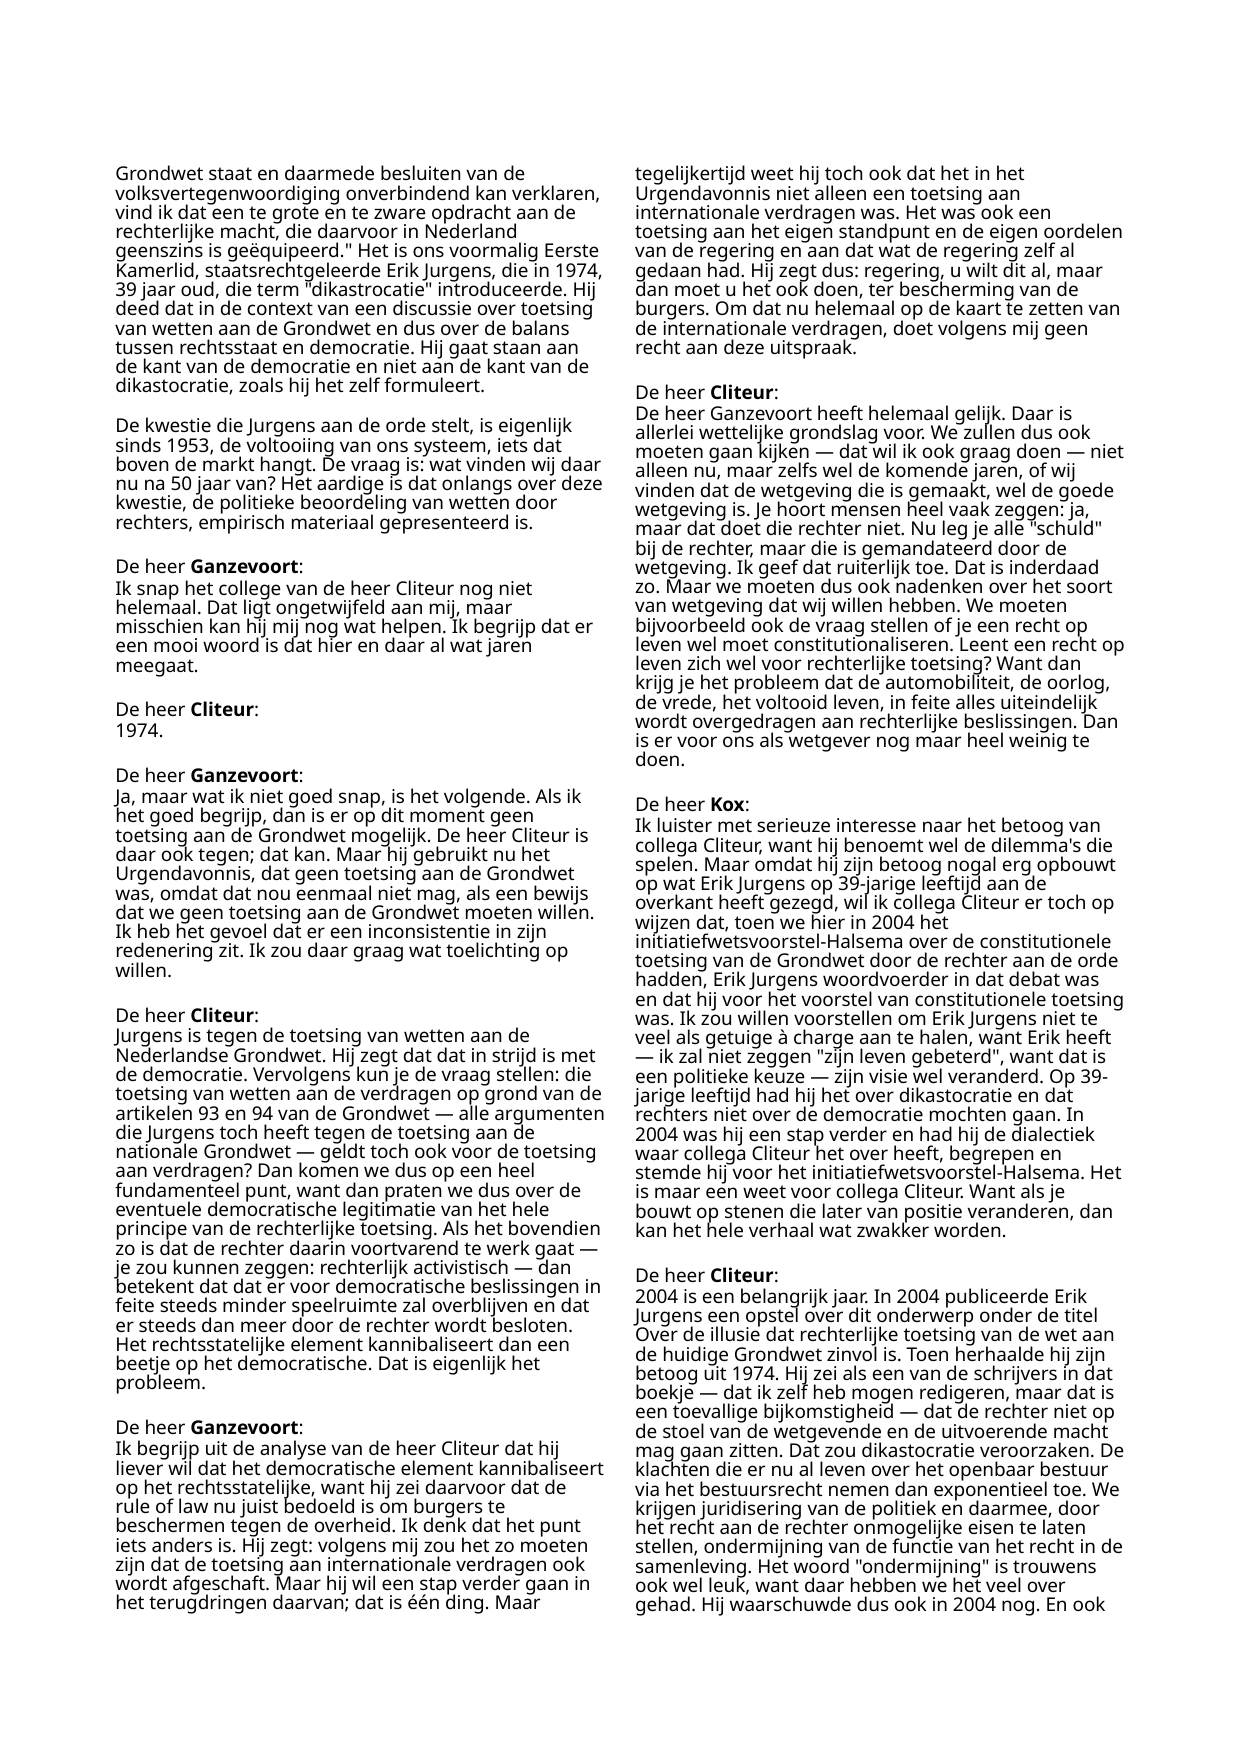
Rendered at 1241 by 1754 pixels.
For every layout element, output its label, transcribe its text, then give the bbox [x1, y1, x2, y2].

text De kwestie die Jurgens aan de orde stelt, is eigenlijk sinds 1953, de voltooiing van ons systeem, iets dat boven de markt hangt. De vraag is: wat vinden wij daar nu na 50 jaar van? Het aardige is dat onlangs over deze kwestie, de politieke beoordeling van wetten door rechters, empirisch materiaal gepresenteerd is. [115, 417, 605, 533]
text De heer Ganzevoort heeft helemaal gelijk. Daar is allerlei wettelijke grondslag voor. We zullen dus ook moeten gaan kijken — dat wil ik ook graag doen — niet alleen nu, maar zelfs wel de komende jaren, of wij vinden dat de wetgeving die is gemaakt, wel de goede wetgeving is. Je hoort mensen heel vaak zeggen: ja, maar dat doet die rechter niet. Nu leg je alle "schuld" bij de rechter, maar die is gemandateerd door de wetgeving. Ik geef dat ruiterlijk toe. Dat is inderdaad zo. Maar we moeten dus ook nadenken over het soort van wetgeving dat wij willen hebben. We moeten bijvoorbeeld ook de vraag stellen of je een recht op leven wel moet constitutionaliseren. Leent een recht op leven zich wel voor rechterlijke toetsing? Want dan krijg je het probleem dat de automobiliteit, de oorlog, de vrede, het voltooid leven, in feite alles uiteindelijk wordt overgedragen aan rechterlijke beslissingen. Dan is er voor ons als wetgever nog maar heel weinig te doen. [635, 404, 1125, 771]
text Ik snap het college van de heer Cliteur nog niet helemaal. Dat ligt ongetwijfeld aan mij, maar misschien kan hij mij nog wat helpen. Ik begrijp dat er een mooi woord is dat hier en daar al wat jaren meegaat. [115, 579, 605, 676]
text Ik luister met serieuze interesse naar het betoog van collega Cliteur, want hij benoemt wel de dilemma's die spelen. Maar omdat hij zijn betoog nogal erg opbouwt op wat Erik Jurgens op 39-jarige leeftijd aan de overkant heeft gezegd, wil ik collega Cliteur er toch op wijzen dat, toen we hier in 2004 het initiatiefwetsvoorstel-Halsema over de constitutionele toetsing van de Grondwet door de rechter aan de orde hadden, Erik Jurgens woordvoerder in dat debat was en dat hij voor het voorstel van constitutionele toetsing was. Ik zou willen voorstellen om Erik Jurgens niet te veel als getuige à charge aan te halen, want Erik heeft — ik zal niet zeggen "zijn leven gebeterd", want dat is een politieke keuze — zijn visie wel veranderd. Op 39-jarige leeftijd had hij het over dikastocratie en dat rechters niet over de democratie mochten gaan. In 2004 was hij een stap verder en had hij de dialectiek waar collega Cliteur het over heeft, begrepen en stemde hij voor het initiatiefwetsvoorstel-Halsema. Het is maar een weet voor collega Cliteur. Want als je bouwt op stenen die later van positie veranderen, dan kan het hele verhaal wat zwakker worden. [635, 817, 1125, 1241]
text 1974. [115, 722, 605, 742]
text Ja, maar wat ik niet goed snap, is het volgende. Als ik het goed begrijp, dan is er op dit moment geen toetsing aan de Grondwet mogelijk. De heer Cliteur is daar ook tegen; dat kan. Maar hij gebruikt nu het Urgendavonnis, dat geen toetsing aan de Grondwet was, omdat dat nou eenmaal niet mag, als een bewijs dat we geen toetsing aan de Grondwet moeten willen. Ik heb het gevoel dat er een inconsistentie in zijn redenering zit. Ik zou daar graag wat toelichting op willen. [115, 788, 605, 981]
text De heer Kox: [635, 792, 1125, 817]
text tegelijkertijd weet hij toch ook dat het in het Urgendavonnis niet alleen een toetsing aan internationale verdragen was. Het was ook een toetsing aan het eigen standpunt en de eigen oordelen van de regering en aan dat wat de regering zelf al gedaan had. Hij zegt dus: regering, u wilt dit al, maar dan moet u het ook doen, ter bescherming van de burgers. Om dat nu helemaal op de kaart te zetten van de internationale verdragen, doet volgens mij geen recht aan deze uitspraak. [635, 165, 1125, 358]
text Ik begrijp uit de analyse van de heer Cliteur dat hij liever wil dat het democratische element kannibaliseert op het rechtsstatelijke, want hij zei daarvoor dat de rule of law nu juist bedoeld is om burgers te beschermen tegen de overheid. Ik denk dat het punt iets anders is. Hij zegt: volgens mij zou het zo moeten zijn dat de toetsing aan internationale verdragen ook wordt afgeschaft. Maar hij wil een stap verder gaan in het terugdringen daarvan; dat is één ding. Maar [115, 1440, 605, 1614]
text De heer Cliteur: [115, 1002, 605, 1027]
text Grondwet staat en daarmede besluiten van de volksvertegenwoordiging onverbindend kan verklaren, vind ik dat een te grote en te zware opdracht aan de rechterlijke macht, die daarvoor in Nederland geenszins is geëquipeerd." Het is ons voormalig Eerste Kamerlid, staatsrechtgeleerde Erik Jurgens, die in 1974, 39 jaar oud, die term "dikastrocatie" introduceerde. Hij deed dat in de context van een discussie over toetsing van wetten aan de Grondwet en dus over de balans tussen rechtsstaat en democratie. Hij gaat staan aan de kant van de democratie en niet aan de kant van de dikastocratie, zoals hij het zelf formuleert. [115, 165, 605, 397]
text De heer Ganzevoort: [115, 1414, 605, 1440]
text Jurgens is tegen de toetsing van wetten aan de Nederlandse Grondwet. Hij zegt dat dat in strijd is met de democratie. Vervolgens kun je de vraag stellen: die toetsing van wetten aan de verdragen op grond van de artikelen 93 en 94 van de Grondwet — alle argumenten die Jurgens toch heeft tegen de toetsing aan de nationale Grondwet — geldt toch ook voor de toetsing aan verdragen? Dan komen we dus op een heel fundamenteel punt, want dan praten we dus over de eventuele democratische legitimatie van het hele principe van de rechterlijke toetsing. Als het bovendien zo is dat de rechter daarin voortvarend te werk gaat — je zou kunnen zeggen: rechterlijk activistisch — dan betekent dat dat er voor democratische beslissingen in feite steeds minder speelruimte zal overblijven en dat er steeds dan meer door de rechter wordt besloten. Het rechtsstatelijke element kannibaliseert dan een beetje op het democratische. Dat is eigenlijk het probleem. [115, 1027, 605, 1394]
text 2004 is een belangrijk jaar. In 2004 publiceerde Erik Jurgens een opstel over dit onderwerp onder de titel Over de illusie dat rechterlijke toetsing van de wet aan de huidige Grondwet zinvol is. Toen herhaalde hij zijn betoog uit 1974. Hij zei als een van de schrijvers in dat boekje — dat ik zelf heb mogen redigeren, maar dat is een toevallige bijkomstigheid — dat de rechter niet op de stoel van de wetgevende en de uitvoerende macht mag gaan zitten. Dat zou dikastocratie veroorzaken. De klachten die er nu al leven over het openbaar bestuur via het bestuursrecht nemen dan exponentieel toe. We krijgen juridisering van de politiek en daarmee, door het recht aan de rechter onmogelijke eisen te laten stellen, ondermijning van de functie van het recht in de samenleving. Het woord "ondermijning" is trouwens ook wel leuk, want daar hebben we het veel over gehad. Hij waarschuwde dus ook in 2004 nog. En ook [635, 1288, 1125, 1615]
text De heer Ganzevoort: [115, 554, 605, 579]
text De heer Ganzevoort: [115, 762, 605, 788]
text De heer Cliteur: [635, 379, 1125, 404]
text De heer Cliteur: [115, 697, 605, 722]
text De heer Cliteur: [635, 1262, 1125, 1288]
